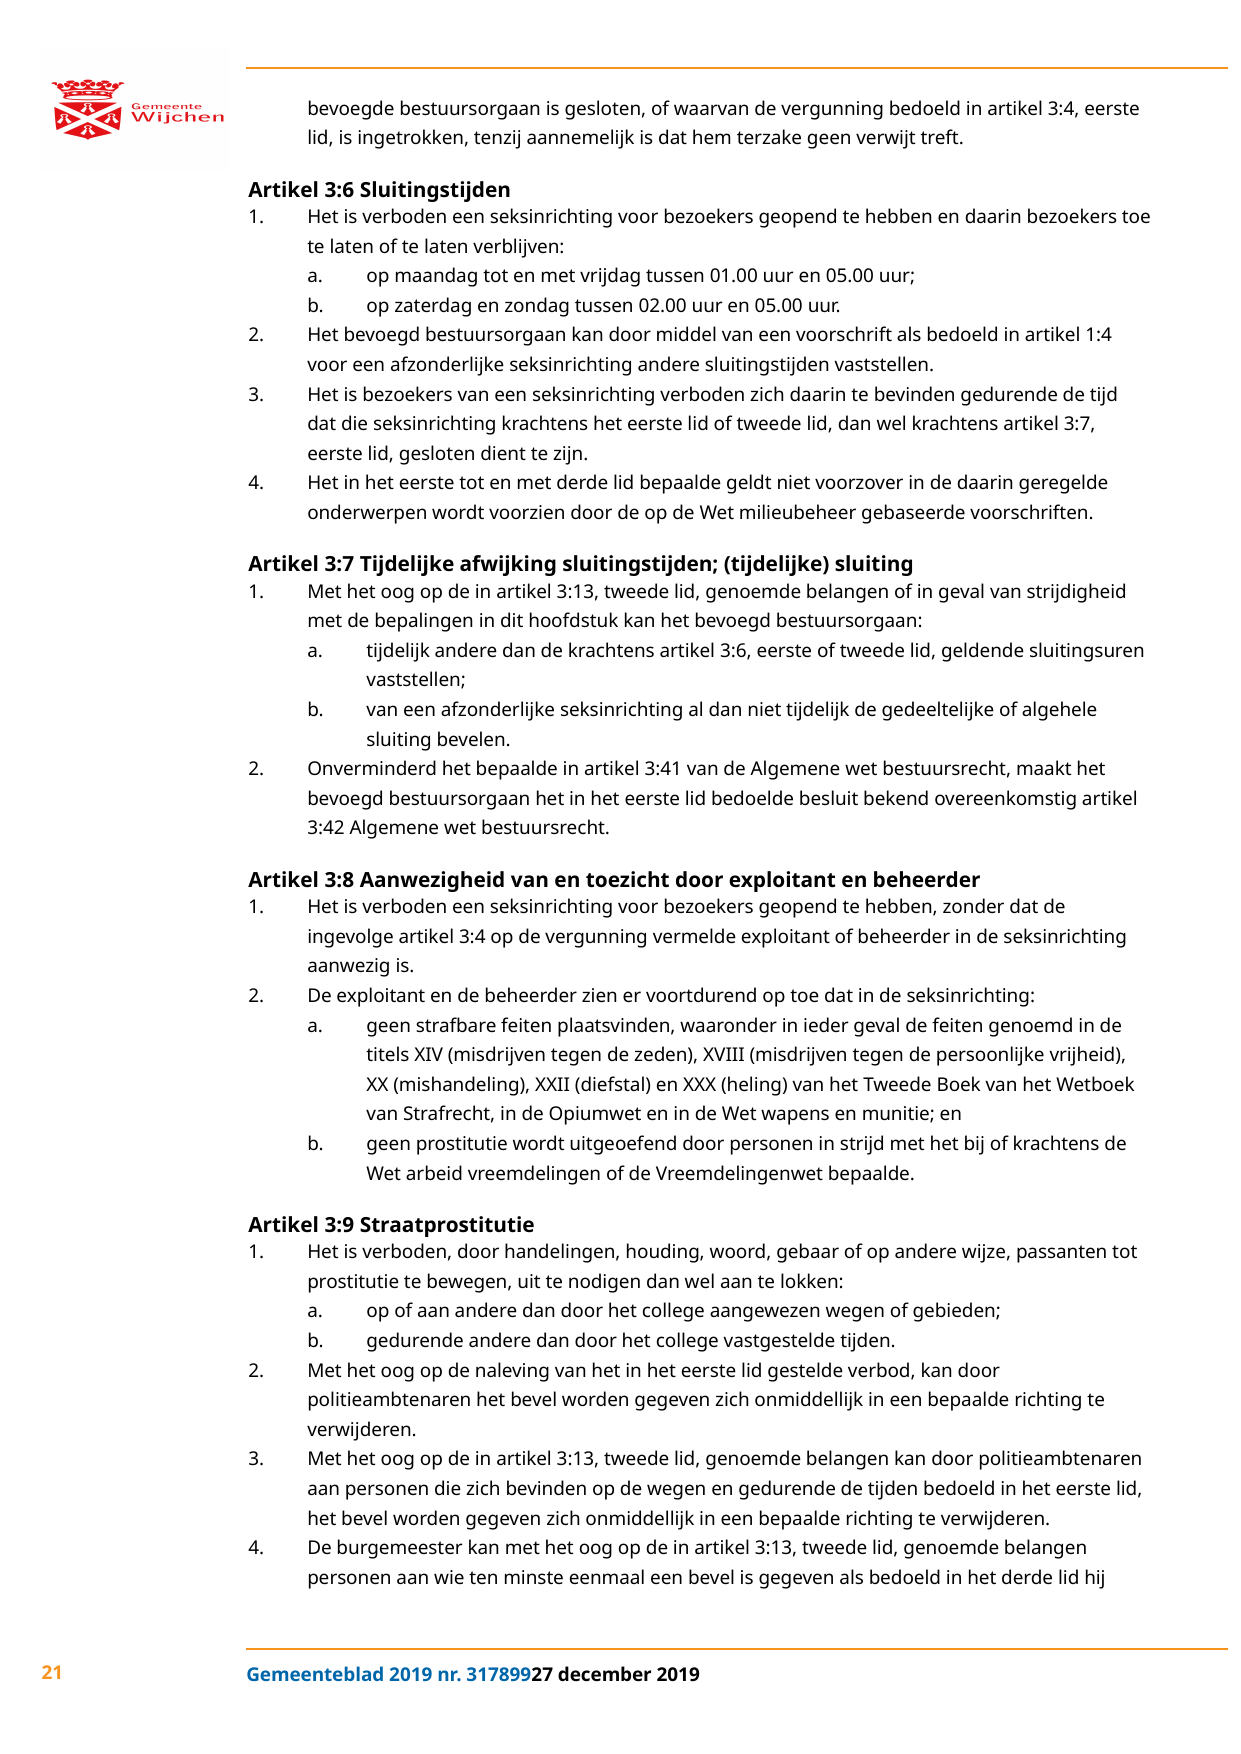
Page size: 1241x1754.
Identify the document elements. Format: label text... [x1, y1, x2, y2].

list geen strafbare feiten plaatsvinden, waaronder in ieder geval de feiten genoemd in de titels XIV (misdrijven tegen de zeden), XVIII (misdrijven tegen de persoonlijke vrijheid), XX (mishandeling), XXII (diefstal) en XXX (heling) van het Tweede Boek van het Wetboek van Strafrecht, in de Opiumwet en in de Wet wapens en munitie; en [307, 1012, 1152, 1126]
list Met het oog op de naleving van het in het eerste lid gestelde verbod, kan door politieambtenaren het bevel worden gegeven zich onmiddellijk in een bepaalde richting te verwijderen. [248, 1357, 1152, 1442]
list op zaterdag en zondag tussen 02.00 uur en 05.00 uur. [307, 292, 1152, 318]
list Het is verboden een seksinrichting voor bezoekers geopend te hebben, zonder dat de ingevolge artikel 3:4 op de vergunning vermelde exploitant of beheerder in de seksinrichting aanwezig is. [248, 893, 1152, 978]
list tijdelijk andere dan de krachtens artikel 3:6, eerste of tweede lid, geldende sluitingsuren vaststellen; [307, 637, 1152, 692]
list Het in het eerste tot en met derde lid bepaalde geldt niet voorzover in de daarin geregelde onderwerpen wordt voorzien door de op de Wet milieubeheer gebaseerde voorschriften. [248, 469, 1152, 525]
list Met het oog op de in artikel 3:13, tweede lid, genoemde belangen kan door politieambtenaren aan personen die zich bevinden op de wegen en gedurende de tijden bedoeld in het eerste lid, het bevel worden gegeven zich onmiddellijk in een bepaalde richting te verwijderen. [248, 1446, 1152, 1531]
list Het is verboden, door handelingen, houding, woord, gebaar of op andere wijze, passanten tot prostitutie te bewegen, uit te nodigen dan wel aan te lokken: [248, 1238, 1152, 1294]
list De exploitant en de beheerder zien er voortdurend op toe dat in de seksinrichting: [248, 982, 1152, 1008]
list op of aan andere dan door het college aangewezen wegen of gebieden; [307, 1298, 1152, 1323]
list Het bevoegd bestuursorgaan kan door middel van een voorschrift als bedoeld in artikel 1:4 voor een afzonderlijke seksinrichting andere sluitingstijden vaststellen. [248, 322, 1152, 377]
text Artikel 3:8 Aanwezigheid van en toezicht door exploitant en beheerder [248, 865, 1152, 893]
list Onverminderd het bepaalde in artikel 3:41 van de Algemene wet bestuursrecht, maakt het bevoegd bestuursorgaan het in het eerste lid bedoelde besluit bekend overeenkomstig artikel 3:42 Algemene wet bestuursrecht. [248, 755, 1152, 840]
text Artikel 3:6 Sluitingstijden [248, 175, 1152, 203]
picture [41, 47, 231, 172]
list geen prostitutie wordt uitgeoefend door personen in strijd met het bij of krachtens de Wet arbeid vreemdelingen of de Vreemdelingenwet bepaalde. [307, 1130, 1152, 1185]
list De burgemeester kan met het oog op de in artikel 3:13, tweede lid, genoemde belangen personen aan wie ten minste eenmaal een bevel is gegeven als bedoeld in het derde lid hij [248, 1534, 1152, 1590]
list Het is verboden een seksinrichting voor bezoekers geopend te hebben en daarin bezoekers toe te laten of te laten verblijven: [248, 203, 1152, 258]
list bevoegde bestuursorgaan is gesloten, of waarvan de vergunning bedoeld in artikel 3:4, eerste lid, is ingetrokken, tenzij aannemelijk is dat hem terzake geen verwijt treft. [248, 95, 1152, 150]
list gedurende andere dan door het college vastgestelde tijden. [307, 1327, 1152, 1353]
list op maandag tot en met vrijdag tussen 01.00 uur en 05.00 uur; [307, 262, 1152, 288]
list Het is bezoekers van een seksinrichting verboden zich daarin te bevinden gedurende de tijd dat die seksinrichting krachtens het eerste lid of tweede lid, dan wel krachtens artikel 3:7, eerste lid, gesloten dient te zijn. [248, 381, 1152, 466]
list Met het oog op de in artikel 3:13, tweede lid, genoemde belangen of in geval van strijdigheid met de bepalingen in dit hoofdstuk kan het bevoegd bestuursorgaan: [248, 578, 1152, 633]
list van een afzonderlijke seksinrichting al dan niet tijdelijk de gedeeltelijke of algehele sluiting bevelen. [307, 696, 1152, 752]
text Artikel 3:7 Tijdelijke afwijking sluitingstijden; (tijdelijke) sluiting [248, 549, 1152, 578]
text Artikel 3:9 Straatprostitutie [248, 1210, 1152, 1238]
